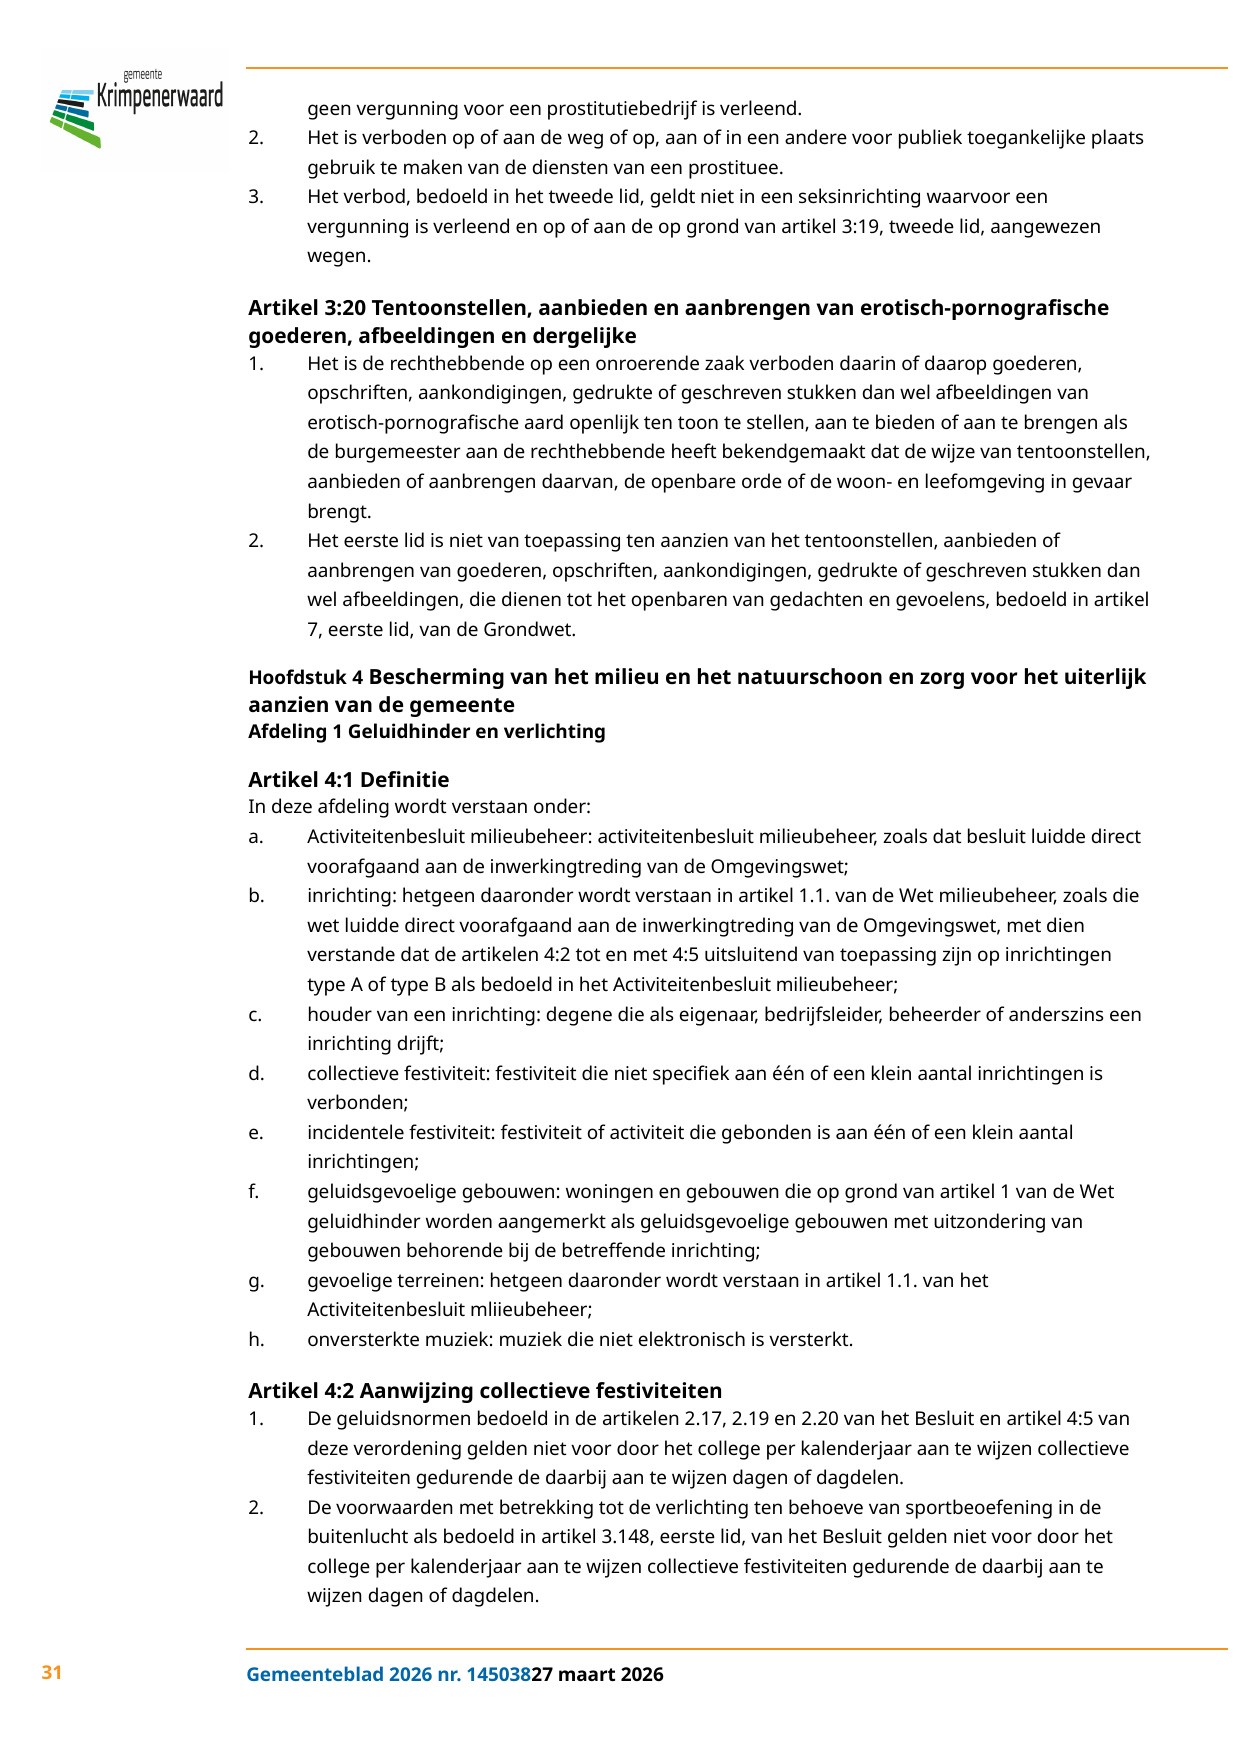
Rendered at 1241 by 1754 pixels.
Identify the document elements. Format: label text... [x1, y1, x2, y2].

text Artikel 3:20 Tentoonstellen, aanbieden en aanbrengen van erotisch-pornografische goederen, afbeeldingen en dergelijke [248, 293, 1152, 350]
list Het is de rechthebbende op een onroerende zaak verboden daarin of daarop goederen, opschriften, aankondigingen, gedrukte of geschreven stukken dan wel afbeeldingen van erotisch-pornografische aard openlijk ten toon te stellen, aan te bieden of aan te brengen als de burgemeester aan de rechthebbende heeft bekendgemaakt dat de wijze van tentoonstellen, aanbieden of aanbrengen daarvan, de openbare orde of de woon- en leefomgeving in gevaar brengt. [248, 350, 1152, 524]
picture [41, 47, 231, 172]
text Artikel 4:2 Aanwijzing collectieve festiviteiten [248, 1377, 1152, 1405]
list De geluidsnormen bedoeld in de artikelen 2.17, 2.19 en 2.20 van het Besluit en artikel 4:5 van deze verordening gelden niet voor door het college per kalenderjaar aan te wijzen collectieve festiviteiten gedurende de daarbij aan te wijzen dagen of dagdelen. [248, 1405, 1152, 1490]
text Hoofdstuk 4 Bescherming van het milieu en het natuurschoon en zorg voor het uiterlijk aanzien van de gemeente [248, 662, 1152, 719]
list Het is verboden op of aan de weg of op, aan of in een andere voor publiek toegankelijke plaats gebruik te maken van de diensten van een prostituee. [248, 124, 1152, 180]
list Het verbod, bedoeld in het tweede lid, geldt niet in een seksinrichting waarvoor een vergunning is verleend en op of aan de op grond van artikel 3:19, tweede lid, aangewezen wegen. [248, 183, 1152, 268]
list houder van een inrichting: degene die als eigenaar, bedrijfsleider, beheerder of anderszins een inrichting drijft; [248, 1001, 1152, 1056]
list incidentele festiviteit: festiviteit of activiteit die gebonden is aan één of een klein aantal inrichtingen; [248, 1119, 1152, 1174]
list collectieve festiviteit: festiviteit die niet specifiek aan één of een klein aantal inrichtingen is verbonden; [248, 1060, 1152, 1115]
list gevoelige terreinen: hetgeen daaronder wordt verstaan in artikel 1.1. van het Activiteitenbesluit mliieubeheer; [248, 1267, 1152, 1322]
list onversterkte muziek: muziek die niet elektronisch is versterkt. [248, 1326, 1152, 1352]
text In deze afdeling wordt verstaan onder: [248, 794, 1152, 819]
text Afdeling 1 Geluidhinder en verlichting [248, 719, 1152, 744]
list Het eerste lid is niet van toepassing ten aanzien van het tentoonstellen, aanbieden of aanbrengen van goederen, opschriften, aankondigingen, gedrukte of geschreven stukken dan wel afbeeldingen, die dienen tot het openbaren van gedachten en gevoelens, bedoeld in artikel 7, eerste lid, van de Grondwet. [248, 527, 1152, 642]
list De voorwaarden met betrekking tot de verlichting ten behoeve van sportbeoefening in de buitenlucht als bedoeld in artikel 3.148, eerste lid, van het Besluit gelden niet voor door het college per kalenderjaar aan te wijzen collectieve festiviteiten gedurende de daarbij aan te wijzen dagen of dagdelen. [248, 1494, 1152, 1608]
text Artikel 4:1 Definitie [248, 765, 1152, 794]
list inrichting: hetgeen daaronder wordt verstaan in artikel 1.1. van de Wet milieubeheer, zoals die wet luidde direct voorafgaand aan de inwerkingtreding van de Omgevingswet, met dien verstande dat de artikelen 4:2 tot en met 4:5 uitsluitend van toepassing zijn op inrichtingen type A of type B als bedoeld in het Activiteitenbesluit milieubeheer; [248, 882, 1152, 997]
list geluidsgevoelige gebouwen: woningen en gebouwen die op grond van artikel 1 van de Wet geluidhinder worden aangemerkt als geluidsgevoelige gebouwen met uitzondering van gebouwen behorende bij de betreffende inrichting; [248, 1178, 1152, 1263]
list geen vergunning voor een prostitutiebedrijf is verleend. [248, 95, 1152, 121]
list Activiteitenbesluit milieubeheer: activiteitenbesluit milieubeheer, zoals dat besluit luidde direct voorafgaand aan de inwerkingtreding van de Omgevingswet; [248, 823, 1152, 879]
